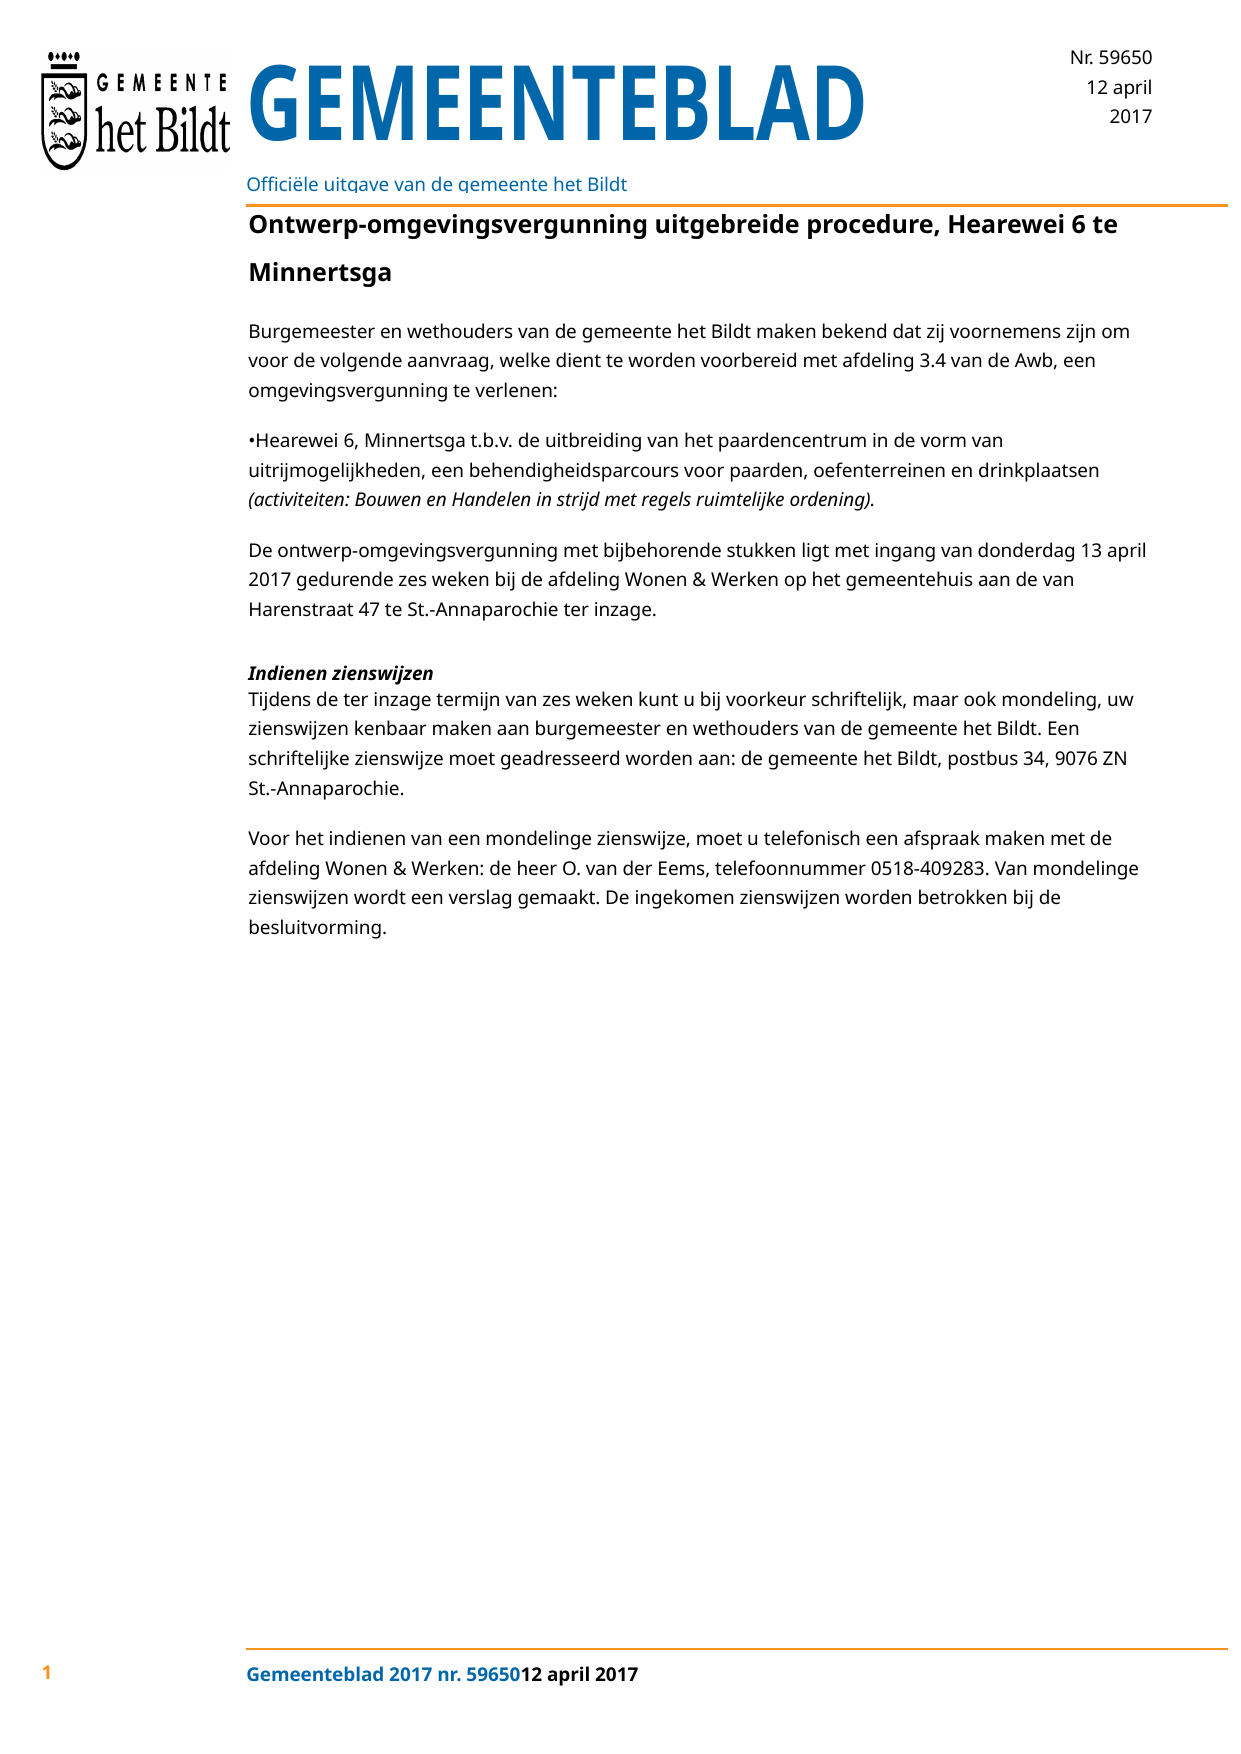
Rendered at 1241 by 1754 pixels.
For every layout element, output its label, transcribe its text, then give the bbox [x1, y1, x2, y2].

text De ontwerp-omgevingsvergunning met bijbehorende stukken ligt met ingang van donderdag 13 april 2017 gedurende zes weken bij de afdeling Wonen & Werken op het gemeentehuis aan de van Harenstraat 47 te St.-Annaparochie ter inzage. [248, 537, 1152, 622]
text Tijdens de ter inzage termijn van zes weken kunt u bij voorkeur schriftelijk, maar ook mondeling, uw zienswijzen kenbaar maken aan burgemeester en wethouders van de gemeente het Bildt. Een schriftelijke zienswijze moet geadresseerd worden aan: de gemeente het Bildt, postbus 34, 9076 ZN St.-Annaparochie. [248, 686, 1152, 800]
text Ontwerp-omgevingsvergunning uitgebreide procedure, Hearewei 6 te Minnertsga [248, 207, 1152, 288]
text Burgemeester en wethouders van de gemeente het Bildt maken bekend dat zij voornemens zijn om voor de volgende aanvraag, welke dient te worden voorbereid met afdeling 3.4 van de Awb, een omgevingsvergunning te verlenen: [248, 318, 1152, 403]
text Voor het indienen van een mondelinge zienswijze, moet u telefonisch een afspraak maken met de afdeling Wonen & Werken: de heer O. van der Eems, telefoonnummer 0518-409283. Van mondelinge zienswijzen wordt een verslag gemaakt. De ingekomen zienswijzen worden betrokken bij de besluitvorming. [248, 825, 1152, 939]
text Indienen zienswijzen [248, 660, 1152, 686]
text •Hearewei 6, Minnertsga t.b.v. de uitbreiding van het paardencentrum in de vorm van uitrijmogelijkheden, een behendigheidsparcours voor paarden, oefenterreinen en drinkplaatsen (activiteiten: Bouwen en Handelen in strijd met regels ruimtelijke ordening). [248, 427, 1152, 512]
picture [41, 47, 231, 172]
